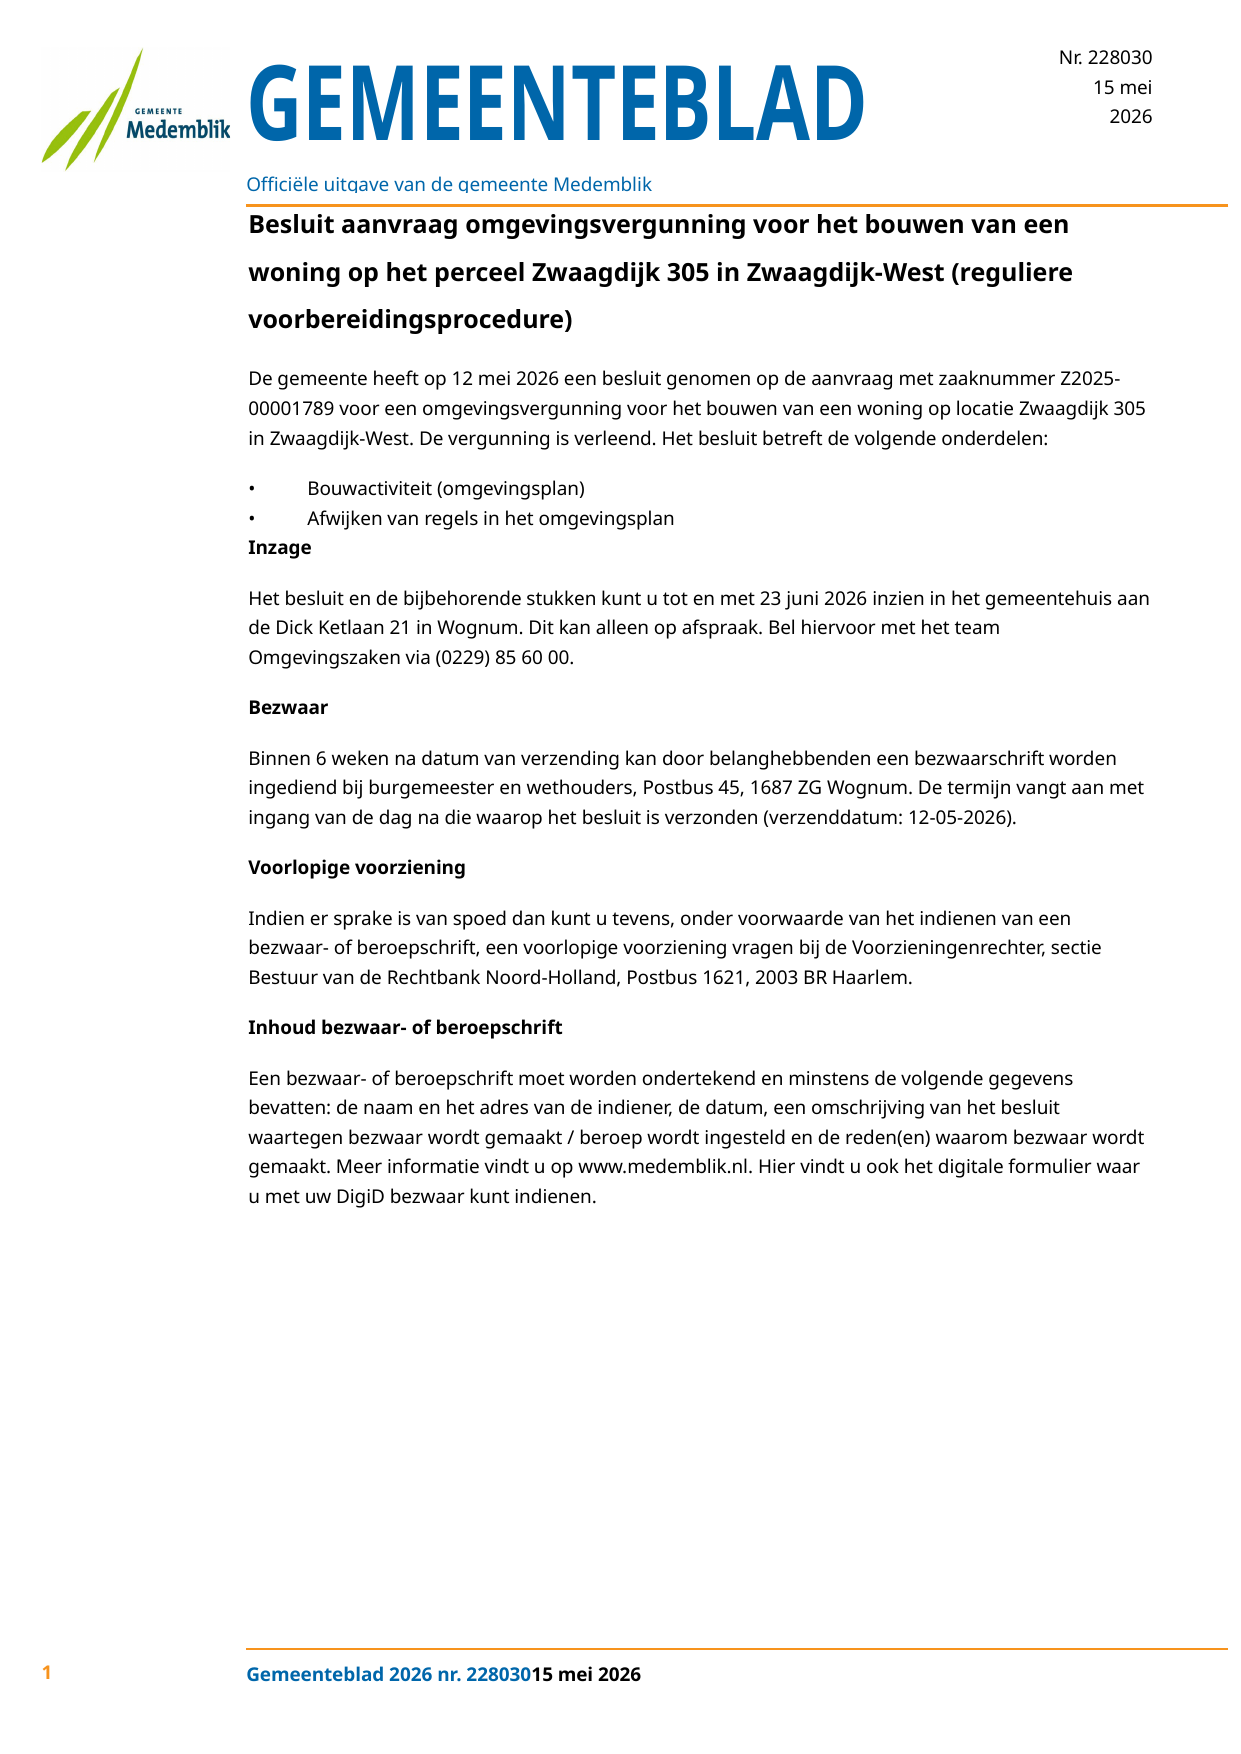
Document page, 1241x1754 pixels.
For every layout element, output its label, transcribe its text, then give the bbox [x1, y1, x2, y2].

list Bouwactiviteit (omgevingsplan) [248, 475, 1152, 501]
text Besluit aanvraag omgevingsvergunning voor het bouwen van een woning op het perceel Zwaagdijk 305 in Zwaagdijk-West (reguliere voorbereidingsprocedure) [248, 207, 1152, 336]
text Inhoud bezwaar- of beroepschrift [248, 1014, 1152, 1040]
text Voorlopige voorziening [248, 854, 1152, 880]
text Bezwaar [248, 694, 1152, 720]
text Inzage [248, 534, 1152, 560]
picture [41, 47, 231, 172]
text Een bezwaar- of beroepschrift moet worden ondertekend en minstens de volgende gegevens bevatten: de naam en het adres van de indiener, de datum, een omschrijving van het besluit waartegen bezwaar wordt gemaakt / beroep wordt ingesteld en de reden(en) waarom bezwaar wordt gemaakt. Meer informatie vindt u op www.medemblik.nl. Hier vindt u ook het digitale formulier waar u met uw DigiD bezwaar kunt indienen. [248, 1065, 1152, 1209]
text Binnen 6 weken na datum van verzending kan door belanghebbenden een bezwaarschrift worden ingediend bij burgemeester en wethouders, Postbus 45, 1687 ZG Wognum. De termijn vangt aan met ingang van de dag na die waarop het besluit is verzonden (verzenddatum: 12-05-2026). [248, 745, 1152, 829]
text Het besluit en de bijbehorende stukken kunt u tot en met 23 juni 2026 inzien in het gemeentehuis aan de Dick Ketlaan 21 in Wognum. Dit kan alleen op afspraak. Bel hiervoor met het team Omgevingszaken via (0229) 85 60 00. [248, 585, 1152, 669]
list Afwijken van regels in het omgevingsplan [248, 505, 1152, 530]
text Indien er sprake is van spoed dan kunt u tevens, onder voorwaarde van het indienen van een bezwaar- of beroepschrift, een voorlopige voorziening vragen bij de Voorzieningenrechter, sectie Bestuur van de Rechtbank Noord-Holland, Postbus 1621, 2003 BR Haarlem. [248, 905, 1152, 989]
text De gemeente heeft op 12 mei 2026 een besluit genomen op de aanvraag met zaaknummer Z2025-00001789 voor een omgevingsvergunning voor het bouwen van een woning op locatie Zwaagdijk 305 in Zwaagdijk-West. De vergunning is verleend. Het besluit betreft de volgende onderdelen: [248, 366, 1152, 450]
